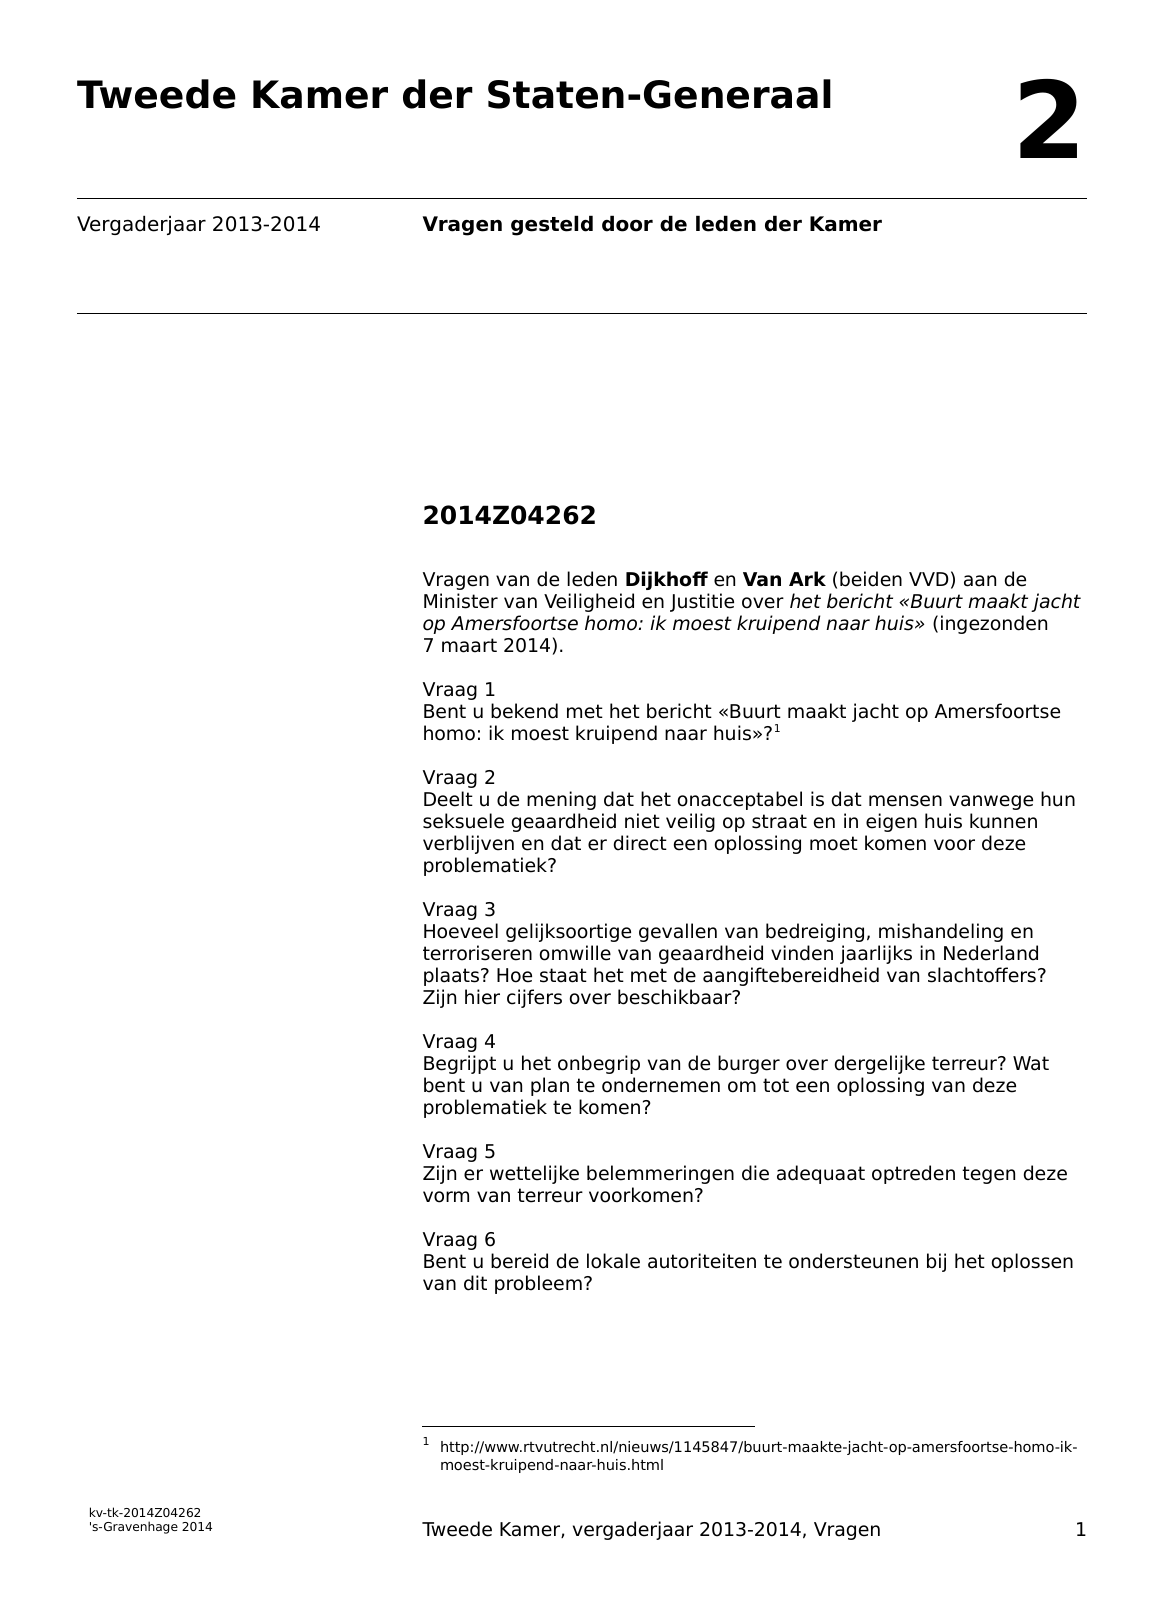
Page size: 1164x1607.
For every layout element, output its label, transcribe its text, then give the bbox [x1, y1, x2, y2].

text Bent u bereid de lokale autoriteiten te ondersteunen bij het oplossen van dit probleem? [422, 1251, 1087, 1295]
table_cell Vergaderjaar 2013-2014 [77, 199, 422, 313]
table_header Tweede Kamer der Staten-Generaal [77, 59, 886, 198]
text Hoeveel gelijksoortige gevallen van bedreiging, mishandeling en terroriseren omwille van geaardheid vinden jaarlijks in Nederland plaats? Hoe staat het met de aangiftebereidheid van slachtoffers? Zijn hier cijfers over beschikbaar? [422, 921, 1087, 1009]
table_cell Vragen gesteld door de leden der Kamer [422, 199, 1087, 313]
text Vraag 2 [422, 767, 1087, 789]
text 's-Gravenhage 2014 [88, 1520, 323, 1534]
text Begrijpt u het onbegrip van de burger over dergelijke terreur? Wat bent u van plan te ondernemen om tot een oplossing van deze problematiek te komen? [422, 1053, 1087, 1119]
text Vraag 6 [422, 1229, 1087, 1251]
text Bent u bekend met het bericht «Buurt maakt jacht op Amersfoortse homo: ik moest kruipend naar huis»? [422, 701, 1087, 745]
text kv-tk-2014Z04262 [88, 1506, 323, 1520]
text Vraag 4 [422, 1031, 1087, 1053]
table_header 2 [886, 59, 1087, 198]
text Deelt u de mening dat het onacceptabel is dat mensen vanwege hun seksuele geaardheid niet veilig op straat en in eigen huis kunnen verblijven en dat er direct een oplossing moet komen voor deze problematiek? [422, 789, 1087, 877]
text Zijn er wettelijke belemmeringen die adequaat optreden tegen deze vorm van terreur voorkomen? [422, 1163, 1087, 1207]
text Vraag 3 [422, 899, 1087, 921]
text Vraag 5 [422, 1141, 1087, 1163]
text Vragen van de leden Dijkhoff en Van Ark (beiden VVD) aan de Minister van Veiligheid en Justitie over het bericht «Buurt maakt jacht op Amersfoortse homo: ik moest kruipend naar huis» (ingezonden 7 maart 2014). [422, 569, 1087, 657]
text http://www.rtvutrecht.nl/nieuws/1145847/buurt-maakte-jacht-op-amersfoortse-homo-ik-moest-kruipend-naar-huis.html [422, 1435, 1087, 1474]
text 2014Z04262 [422, 501, 1087, 531]
text Vraag 1 [422, 679, 1087, 701]
